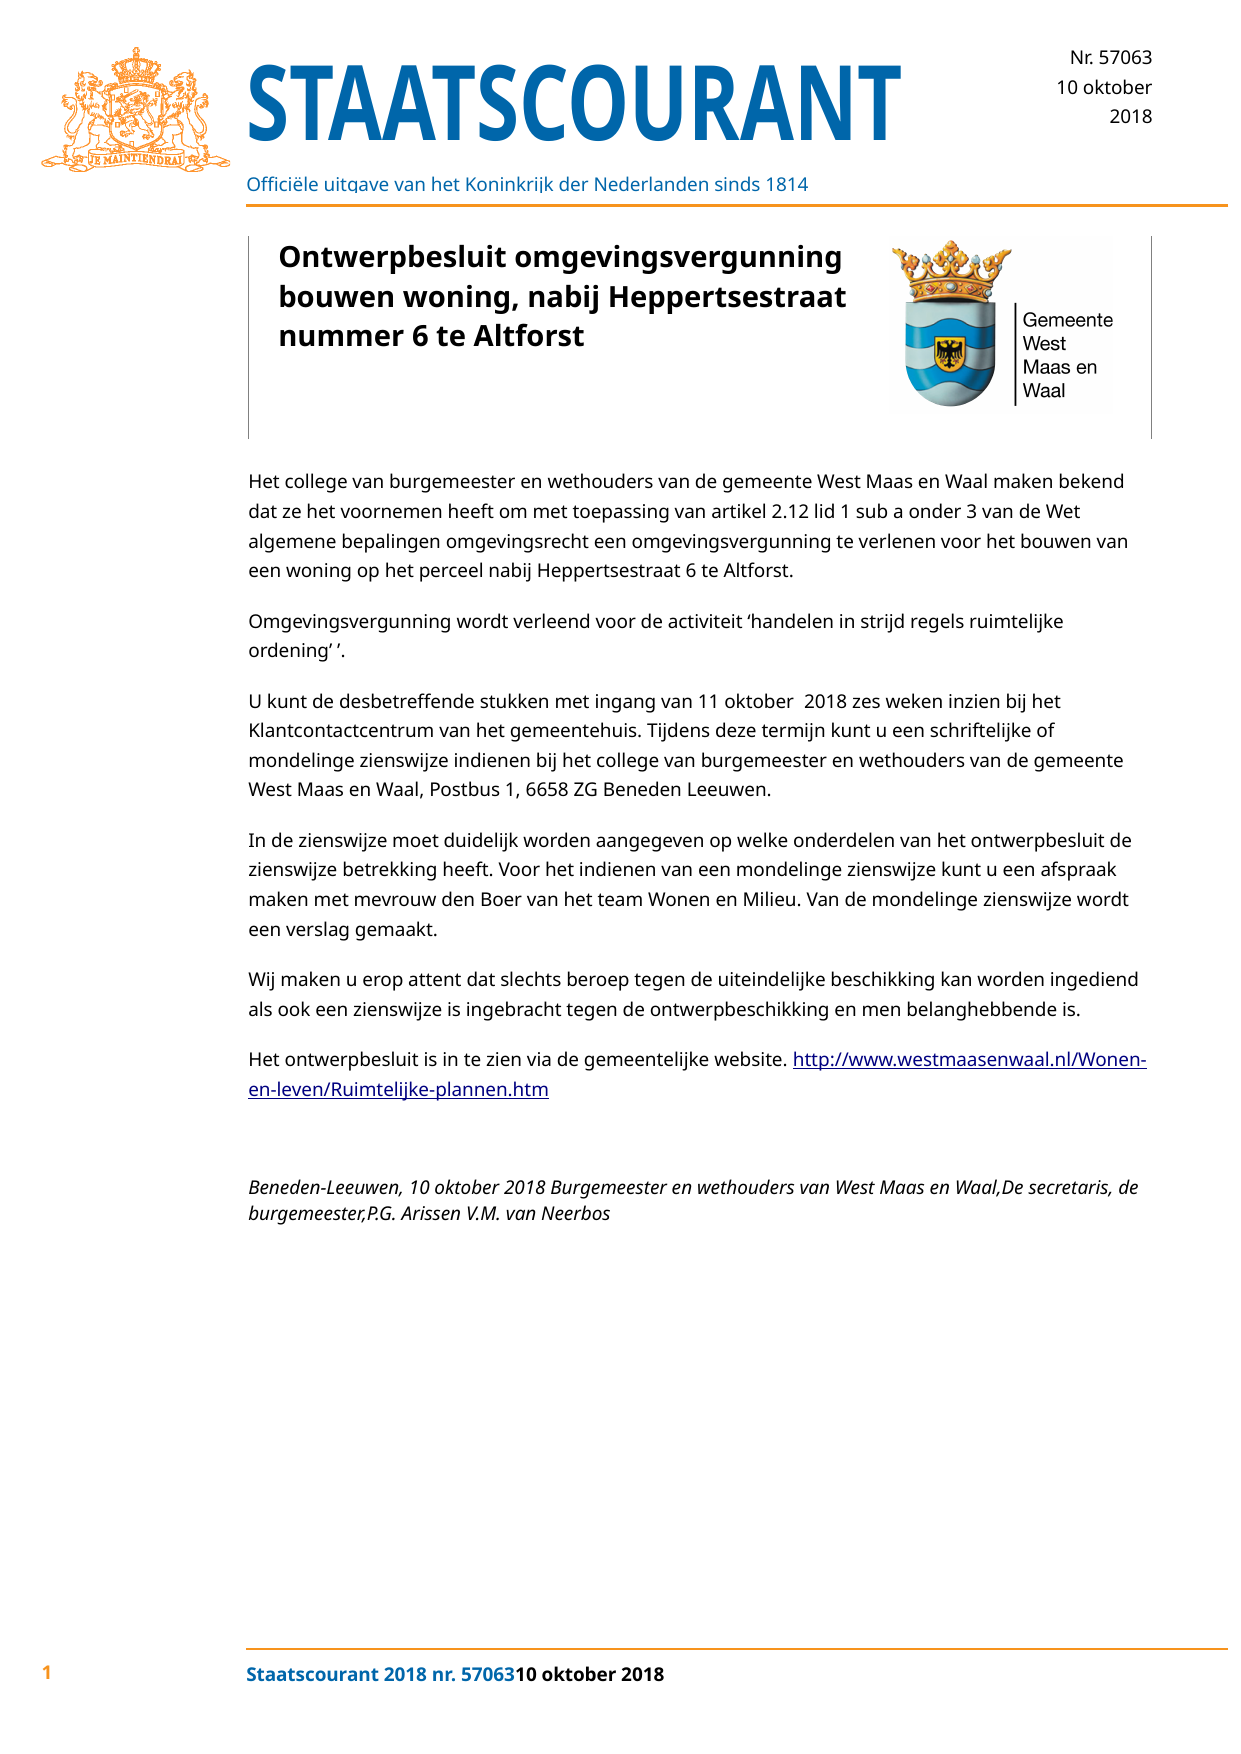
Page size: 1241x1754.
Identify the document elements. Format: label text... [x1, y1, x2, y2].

table_header [850, 414, 1151, 439]
table_header [850, 236, 888, 413]
text Wij maken u erop attent dat slechts beroep tegen de uiteindelijke beschikking kan worden ingediend als ook een zienswijze is ingebracht tegen de ontwerpbeschikking en men belanghebbende is. [248, 966, 1152, 1021]
text Het ontwerpbesluit is in te zien via de gemeentelijke website. http://www.westmaasenwaal.nl/Wonen-en-leven/Ruimtelijke-plannen.htm [248, 1046, 1152, 1101]
text Beneden-Leeuwen, 10 oktober 2018 Burgemeester en wethouders van West Maas en Waal,De secretaris, de burgemeester,P.G. Arissen V.M. van Neerbos [248, 1174, 1152, 1225]
table_header [1113, 236, 1151, 413]
text Omgevingsvergunning wordt verleend voor de activiteit ‘handelen in strijd regels ruimtelijke ordening’ ’. [248, 608, 1152, 663]
text U kunt de desbetreffende stukken met ingang van 11 oktober 2018 zes weken inzien bij het Klantcontactcentrum van het gemeentehuis. Tijdens deze termijn kunt u een schriftelijke of mondelinge zienswijze indienen bij het college van burgemeester en wethouders van de gemeente West Maas en Waal, Postbus 1, 6658 ZG Beneden Leeuwen. [248, 688, 1152, 802]
text Het college van burgemeester en wethouders van de gemeente West Maas en Waal maken bekend dat ze het voornemen heeft om met toepassing van artikel 2.12 lid 1 sub a onder 3 van de Wet algemene bepalingen omgevingsrecht een omgevingsvergunning te verlenen voor het bouwen van een woning op het perceel nabij Heppertsestraat 6 te Altforst. [248, 469, 1152, 583]
picture [41, 47, 231, 172]
table_header Ontwerpbesluit omgevingsvergunning bouwen woning, nabij Heppertsestraat nummer 6 te Altforst [249, 236, 850, 439]
text In de zienswijze moet duidelijk worden aangegeven op welke onderdelen van het ontwerpbesluit de zienswijze betrekking heeft. Voor het indienen van een mondelinge zienswijze kunt u een afspraak maken met mevrouw den Boer van het team Wonen en Milieu. Van de mondelinge zienswijze wordt een verslag gemaakt. [248, 827, 1152, 941]
picture [888, 236, 1113, 414]
